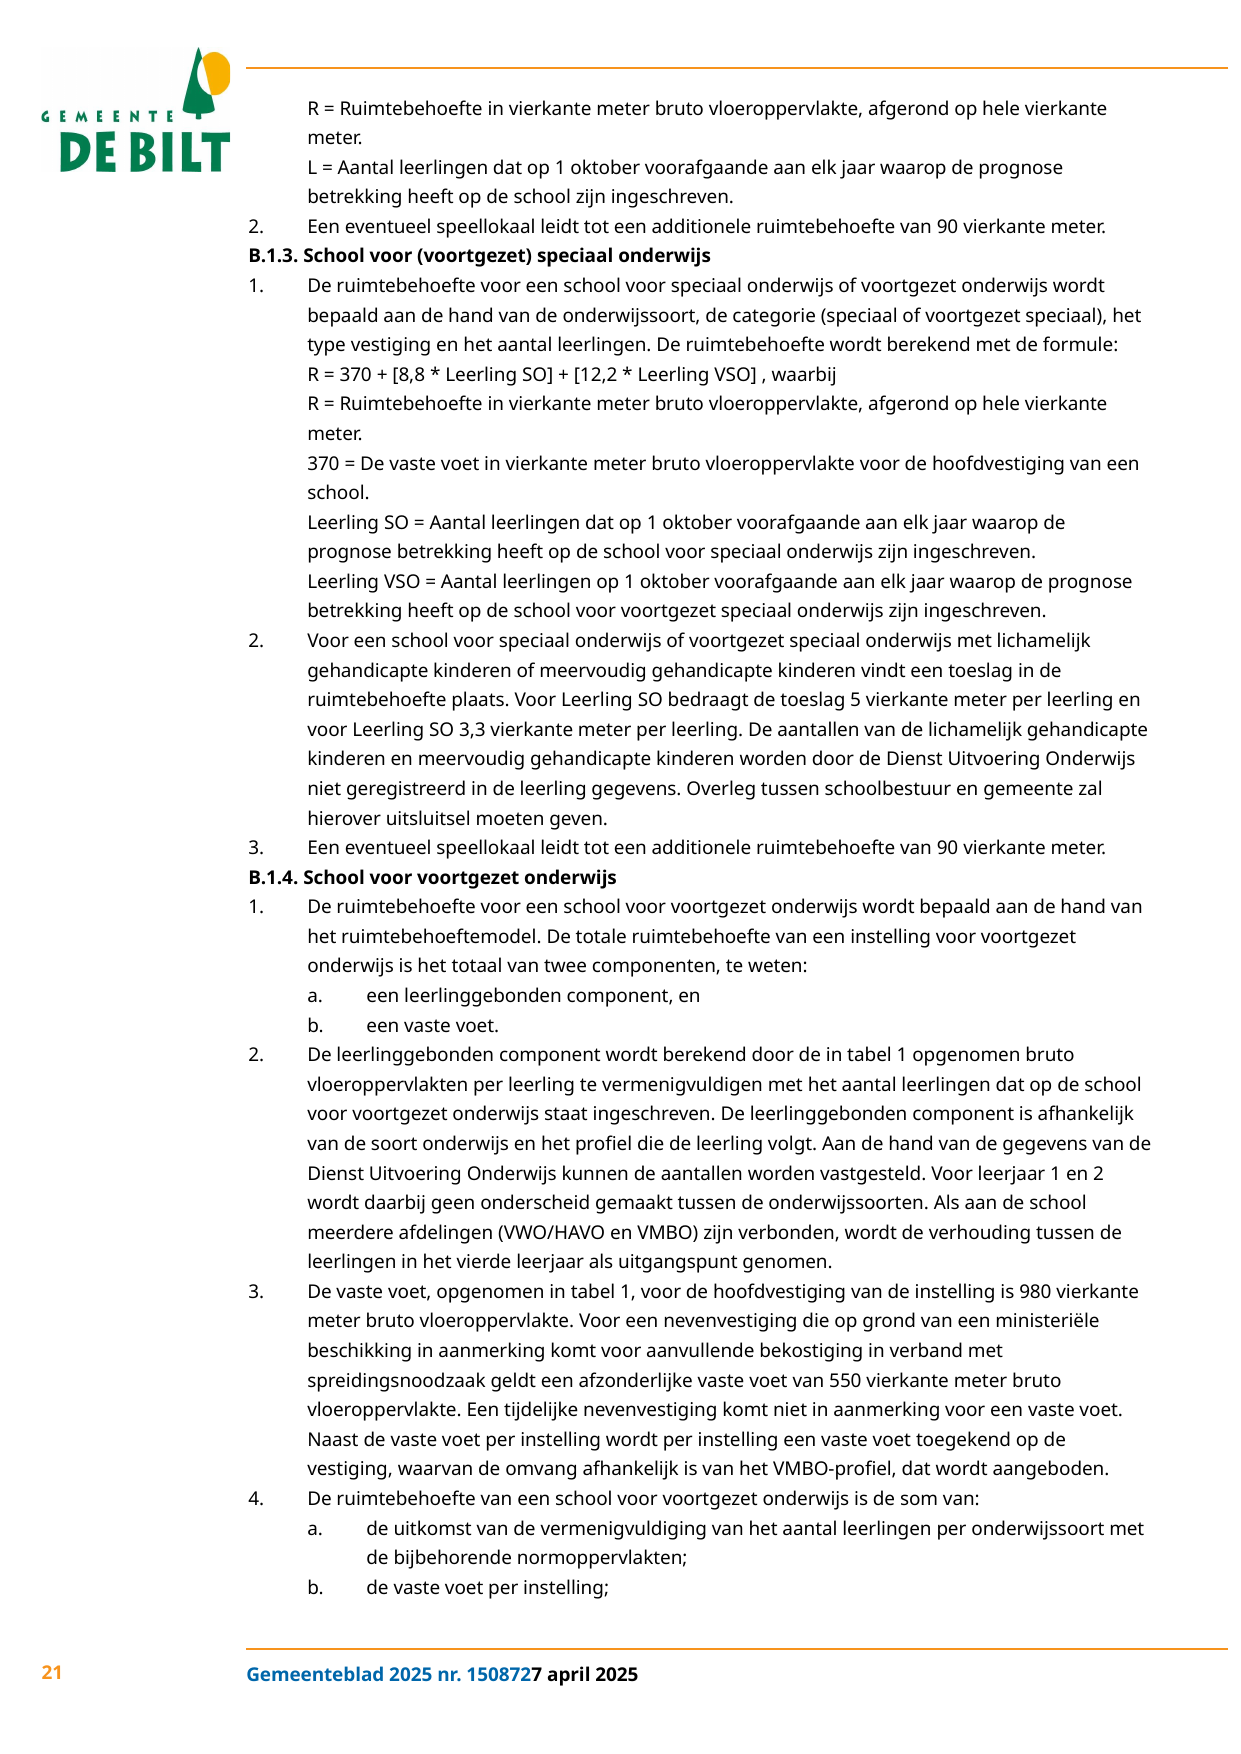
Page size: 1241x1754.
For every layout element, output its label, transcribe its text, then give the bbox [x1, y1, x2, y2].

list De ruimtebehoefte van een school voor voortgezet onderwijs is de som van: [248, 1485, 1152, 1511]
list de uitkomst van de vermenigvuldiging van het aantal leerlingen per onderwijssoort met de bijbehorende normoppervlakten; [307, 1515, 1152, 1570]
list De ruimtebehoefte voor een school voor speciaal onderwijs of voortgezet onderwijs wordt bepaald aan de hand van de onderwijssoort, de categorie (speciaal of voortgezet speciaal), het type vestiging en het aantal leerlingen. De ruimtebehoefte wordt berekend met de formule: [248, 272, 1152, 357]
text B.1.4. School voor voortgezet onderwijs [248, 864, 1152, 890]
list Voor een school voor speciaal onderwijs of voortgezet speciaal onderwijs met lichamelijk gehandicapte kinderen of meervoudig gehandicapte kinderen vindt een toeslag in de ruimtebehoefte plaats. Voor Leerling SO bedraagt de toeslag 5 vierkante meter per leerling en voor Leerling SO 3,3 vierkante meter per leerling. De aantallen van de lichamelijk gehandicapte kinderen en meervoudig gehandicapte kinderen worden door de Dienst Uitvoering Onderwijs niet geregistreerd in de leerling gegevens. Overleg tussen schoolbestuur en gemeente zal hierover uitsluitsel moeten geven. [248, 627, 1152, 831]
picture [41, 47, 231, 172]
text B.1.3. School voor (voortgezet) speciaal onderwijs [248, 243, 1152, 268]
list 370 = De vaste voet in vierkante meter bruto vloeroppervlakte voor de hoofdvestiging van een school. [248, 450, 1152, 505]
list L = Aantal leerlingen dat op 1 oktober voorafgaande aan elk jaar waarop de prognose betrekking heeft op de school zijn ingeschreven. [248, 154, 1152, 209]
list R = 370 + [8,8 * Leerling SO] + [12,2 * Leerling VSO] , waarbij [248, 361, 1152, 387]
list R = Ruimtebehoefte in vierkante meter bruto vloeroppervlakte, afgerond op hele vierkante meter. [248, 391, 1152, 446]
list de vaste voet per instelling; [307, 1574, 1152, 1600]
list een vaste voet. [307, 1012, 1152, 1038]
list Leerling SO = Aantal leerlingen dat op 1 oktober voorafgaande aan elk jaar waarop de prognose betrekking heeft op de school voor speciaal onderwijs zijn ingeschreven. [248, 509, 1152, 564]
list Een eventueel speellokaal leidt tot een additionele ruimtebehoefte van 90 vierkante meter. [248, 213, 1152, 239]
list De leerlinggebonden component wordt berekend door de in tabel 1 opgenomen bruto vloeroppervlakten per leerling te vermenigvuldigen met het aantal leerlingen dat op de school voor voortgezet onderwijs staat ingeschreven. De leerlinggebonden component is afhankelijk van de soort onderwijs en het profiel die de leerling volgt. Aan de hand van de gegevens van de Dienst Uitvoering Onderwijs kunnen de aantallen worden vastgesteld. Voor leerjaar 1 en 2 wordt daarbij geen onderscheid gemaakt tussen de onderwijssoorten. Als aan de school meerdere afdelingen (VWO/HAVO en VMBO) zijn verbonden, wordt de verhouding tussen de leerlingen in het vierde leerjaar als uitgangspunt genomen. [248, 1041, 1152, 1274]
list De vaste voet, opgenomen in tabel 1, voor de hoofdvestiging van de instelling is 980 vierkante meter bruto vloeroppervlakte. Voor een nevenvestiging die op grond van een ministeriële beschikking in aanmerking komt voor aanvullende bekostiging in verband met spreidingsnoodzaak geldt een afzonderlijke vaste voet van 550 vierkante meter bruto vloeroppervlakte. Een tijdelijke nevenvestiging komt niet in aanmerking voor een vaste voet. Naast de vaste voet per instelling wordt per instelling een vaste voet toegekend op de vestiging, waarvan de omvang afhankelijk is van het VMBO-profiel, dat wordt aangeboden. [248, 1278, 1152, 1481]
list Leerling VSO = Aantal leerlingen op 1 oktober voorafgaande aan elk jaar waarop de prognose betrekking heeft op de school voor voortgezet speciaal onderwijs zijn ingeschreven. [248, 568, 1152, 623]
list R = Ruimtebehoefte in vierkante meter bruto vloeroppervlakte, afgerond op hele vierkante meter. [248, 95, 1152, 150]
list Een eventueel speellokaal leidt tot een additionele ruimtebehoefte van 90 vierkante meter. [248, 834, 1152, 860]
list De ruimtebehoefte voor een school voor voortgezet onderwijs wordt bepaald aan de hand van het ruimtebehoeftemodel. De totale ruimtebehoefte van een instelling voor voortgezet onderwijs is het totaal van twee componenten, te weten: [248, 893, 1152, 978]
list een leerlinggebonden component, en [307, 982, 1152, 1008]
